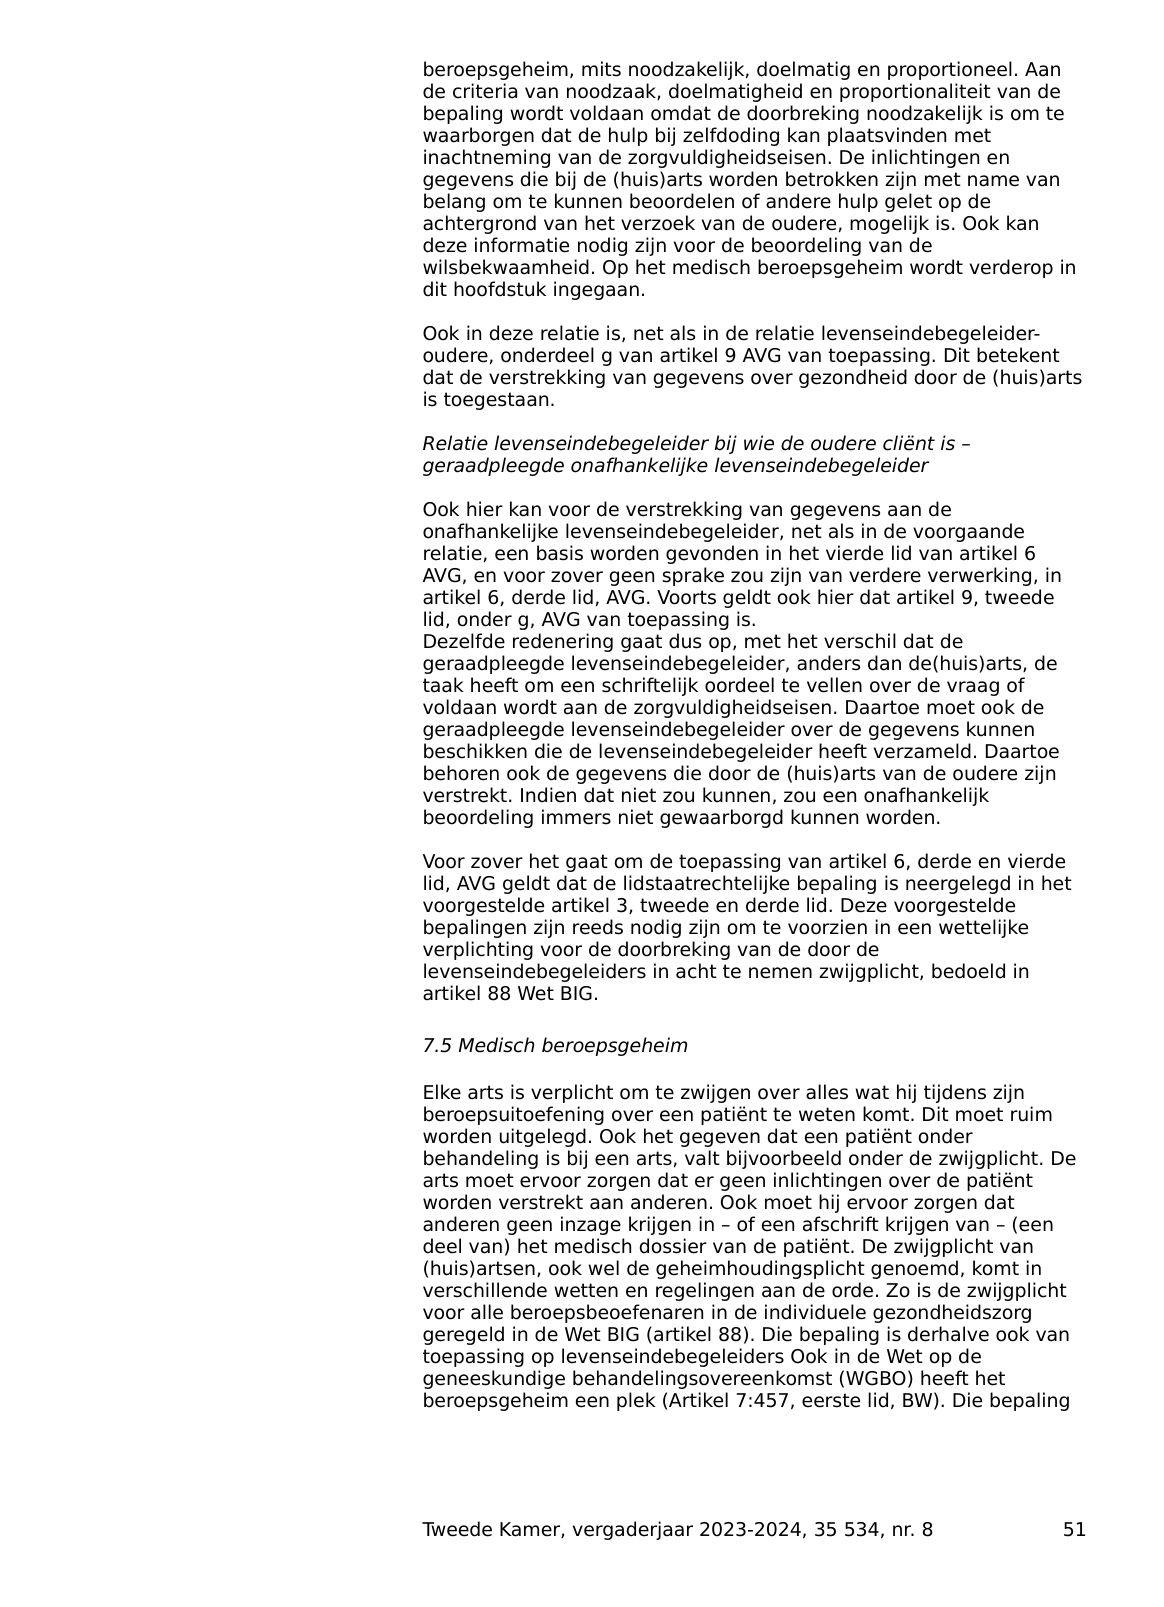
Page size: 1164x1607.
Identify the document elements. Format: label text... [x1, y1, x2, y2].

text Dezelfde redenering gaat dus op, met het verschil dat de geraadpleegde levenseindebegeleider, anders dan de(huis)arts, de taak heeft om een schriftelijk oordeel te vellen over de vraag of voldaan wordt aan de zorgvuldigheidseisen. Daartoe moet ook de geraadpleegde levenseindebegeleider over de gegevens kunnen beschikken die de levenseindebegeleider heeft verzameld. Daartoe behoren ook de gegevens die door de (huis)arts van de oudere zijn verstrekt. Indien dat niet zou kunnen, zou een onafhankelijk beoordeling immers niet gewaarborgd kunnen worden. [422, 631, 1087, 829]
text Ook hier kan voor de verstrekking van gegevens aan de onafhankelijke levenseindebegeleider, net als in de voorgaande relatie, een basis worden gevonden in het vierde lid van artikel 6 AVG, en voor zover geen sprake zou zijn van verdere verwerking, in artikel 6, derde lid, AVG. Voorts geldt ook hier dat artikel 9, tweede lid, onder g, AVG van toepassing is. [422, 499, 1087, 631]
text Ook in deze relatie is, net als in de relatie levenseindebegeleider-oudere, onderdeel g van artikel 9 AVG van toepassing. Dit betekent dat de verstrekking van gegevens over gezondheid door de (huis)arts is toegestaan. [422, 323, 1087, 411]
subtitle Relatie levenseindebegeleider bij wie de oudere cliënt is – geraadpleegde onafhankelijke levenseindebegeleider [422, 433, 1087, 477]
text Voor zover het gaat om de toepassing van artikel 6, derde en vierde lid, AVG geldt dat de lidstaatrechtelijke bepaling is neergelegd in het voorgestelde artikel 3, tweede en derde lid. Deze voorgestelde bepalingen zijn reeds nodig zijn om te voorzien in een wettelijke verplichting voor de doorbreking van de door de levenseindebegeleiders in acht te nemen zwijgplicht, bedoeld in artikel 88 Wet BIG. [422, 851, 1087, 1005]
text Elke arts is verplicht om te zwijgen over alles wat hij tijdens zijn beroepsuitoefening over een patiënt te weten komt. Dit moet ruim worden uitgelegd. Ook het gegeven dat een patiënt onder behandeling is bij een arts, valt bijvoorbeeld onder de zwijgplicht. De arts moet ervoor zorgen dat er geen inlichtingen over de patiënt worden verstrekt aan anderen. Ook moet hij ervoor zorgen dat anderen geen inzage krijgen in – of een afschrift krijgen van – (een deel van) het medisch dossier van de patiënt. De zwijgplicht van (huis)artsen, ook wel de geheimhoudingsplicht genoemd, komt in verschillende wetten en regelingen aan de orde. Zo is de zwijgplicht voor alle beroepsbeoefenaren in de individuele gezondheidszorg geregeld in de Wet BIG (artikel 88). Die bepaling is derhalve ook van toepassing op levenseindebegeleiders Ook in de Wet op de geneeskundige behandelingsovereenkomst (WGBO) heeft het beroepsgeheim een plek (Artikel 7:457, eerste lid, BW). Die bepaling [422, 1082, 1087, 1412]
subtitle 7.5 Medisch beroepsgeheim [422, 1035, 1087, 1057]
text beroepsgeheim, mits noodzakelijk, doelmatig en proportioneel. Aan de criteria van noodzaak, doelmatigheid en proportionaliteit van de bepaling wordt voldaan omdat de doorbreking noodzakelijk is om te waarborgen dat de hulp bij zelfdoding kan plaatsvinden met inachtneming van de zorgvuldigheidseisen. De inlichtingen en gegevens die bij de (huis)arts worden betrokken zijn met name van belang om te kunnen beoordelen of andere hulp gelet op de achtergrond van het verzoek van de oudere, mogelijk is. Ook kan deze informatie nodig zijn voor de beoordeling van de wilsbekwaamheid. Op het medisch beroepsgeheim wordt verderop in dit hoofdstuk ingegaan. [422, 59, 1087, 301]
